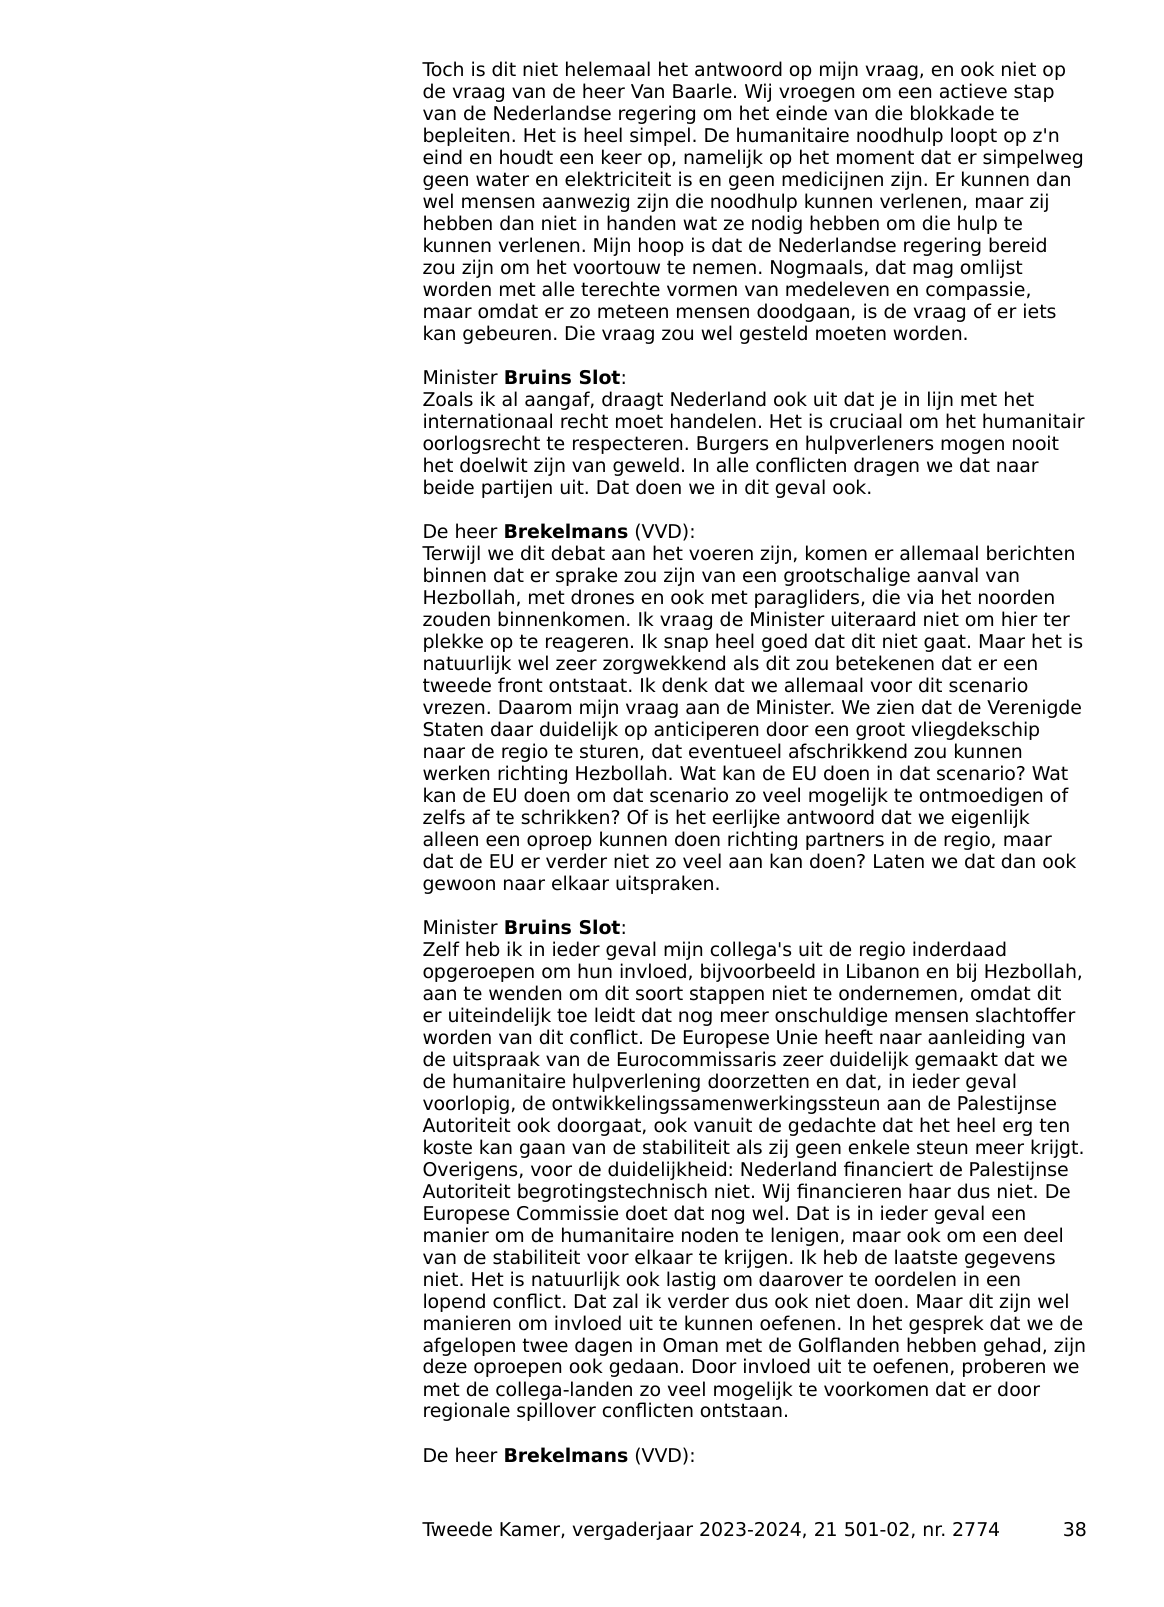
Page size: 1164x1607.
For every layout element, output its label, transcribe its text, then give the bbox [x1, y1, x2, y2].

text Zoals ik al aangaf, draagt Nederland ook uit dat je in lijn met het internationaal recht moet handelen. Het is cruciaal om het humanitair oorlogsrecht te respecteren. Burgers en hulpverleners mogen nooit het doelwit zijn van geweld. In alle conflicten dragen we dat naar beide partijen uit. Dat doen we in dit geval ook. [422, 389, 1087, 499]
text Minister Bruins Slot: [422, 367, 1087, 389]
text Minister Bruins Slot: [422, 917, 1087, 939]
text Zelf heb ik in ieder geval mijn collega's uit de regio inderdaad opgeroepen om hun invloed, bijvoorbeeld in Libanon en bij Hezbollah, aan te wenden om dit soort stappen niet te ondernemen, omdat dit er uiteindelijk toe leidt dat nog meer onschuldige mensen slachtoffer worden van dit conflict. De Europese Unie heeft naar aanleiding van de uitspraak van de Eurocommissaris zeer duidelijk gemaakt dat we de humanitaire hulpverlening doorzetten en dat, in ieder geval voorlopig, de ontwikkelingssamenwerkingssteun aan de Palestijnse Autoriteit ook doorgaat, ook vanuit de gedachte dat het heel erg ten koste kan gaan van de stabiliteit als zij geen enkele steun meer krijgt. Overigens, voor de duidelijkheid: Nederland financiert de Palestijnse Autoriteit begrotingstechnisch niet. Wij financieren haar dus niet. De Europese Commissie doet dat nog wel. Dat is in ieder geval een manier om de humanitaire noden te lenigen, maar ook om een deel van de stabiliteit voor elkaar te krijgen. Ik heb de laatste gegevens niet. Het is natuurlijk ook lastig om daarover te oordelen in een lopend conflict. Dat zal ik verder dus ook niet doen. Maar dit zijn wel manieren om invloed uit te kunnen oefenen. In het gesprek dat we de afgelopen twee dagen in Oman met de Golflanden hebben gehad, zijn deze oproepen ook gedaan. Door invloed uit te oefenen, proberen we met de collega-landen zo veel mogelijk te voorkomen dat er door regionale spillover conflicten ontstaan. [422, 939, 1087, 1422]
text Toch is dit niet helemaal het antwoord op mijn vraag, en ook niet op de vraag van de heer Van Baarle. Wij vroegen om een actieve stap van de Nederlandse regering om het einde van die blokkade te bepleiten. Het is heel simpel. De humanitaire noodhulp loopt op z'n eind en houdt een keer op, namelijk op het moment dat er simpelweg geen water en elektriciteit is en geen medicijnen zijn. Er kunnen dan wel mensen aanwezig zijn die noodhulp kunnen verlenen, maar zij hebben dan niet in handen wat ze nodig hebben om die hulp te kunnen verlenen. Mijn hoop is dat de Nederlandse regering bereid zou zijn om het voortouw te nemen. Nogmaals, dat mag omlijst worden met alle terechte vormen van medeleven en compassie, maar omdat er zo meteen mensen doodgaan, is de vraag of er iets kan gebeuren. Die vraag zou wel gesteld moeten worden. [422, 59, 1087, 345]
text De heer Brekelmans (VVD): [422, 521, 1087, 543]
text De heer Brekelmans (VVD): [422, 1444, 1087, 1467]
text Terwijl we dit debat aan het voeren zijn, komen er allemaal berichten binnen dat er sprake zou zijn van een grootschalige aanval van Hezbollah, met drones en ook met paragliders, die via het noorden zouden binnenkomen. Ik vraag de Minister uiteraard niet om hier ter plekke op te reageren. Ik snap heel goed dat dit niet gaat. Maar het is natuurlijk wel zeer zorgwekkend als dit zou betekenen dat er een tweede front ontstaat. Ik denk dat we allemaal voor dit scenario vrezen. Daarom mijn vraag aan de Minister. We zien dat de Verenigde Staten daar duidelijk op anticiperen door een groot vliegdekschip naar de regio te sturen, dat eventueel afschrikkend zou kunnen werken richting Hezbollah. Wat kan de EU doen in dat scenario? Wat kan de EU doen om dat scenario zo veel mogelijk te ontmoedigen of zelfs af te schrikken? Of is het eerlijke antwoord dat we eigenlijk alleen een oproep kunnen doen richting partners in de regio, maar dat de EU er verder niet zo veel aan kan doen? Laten we dat dan ook gewoon naar elkaar uitspraken. [422, 543, 1087, 895]
